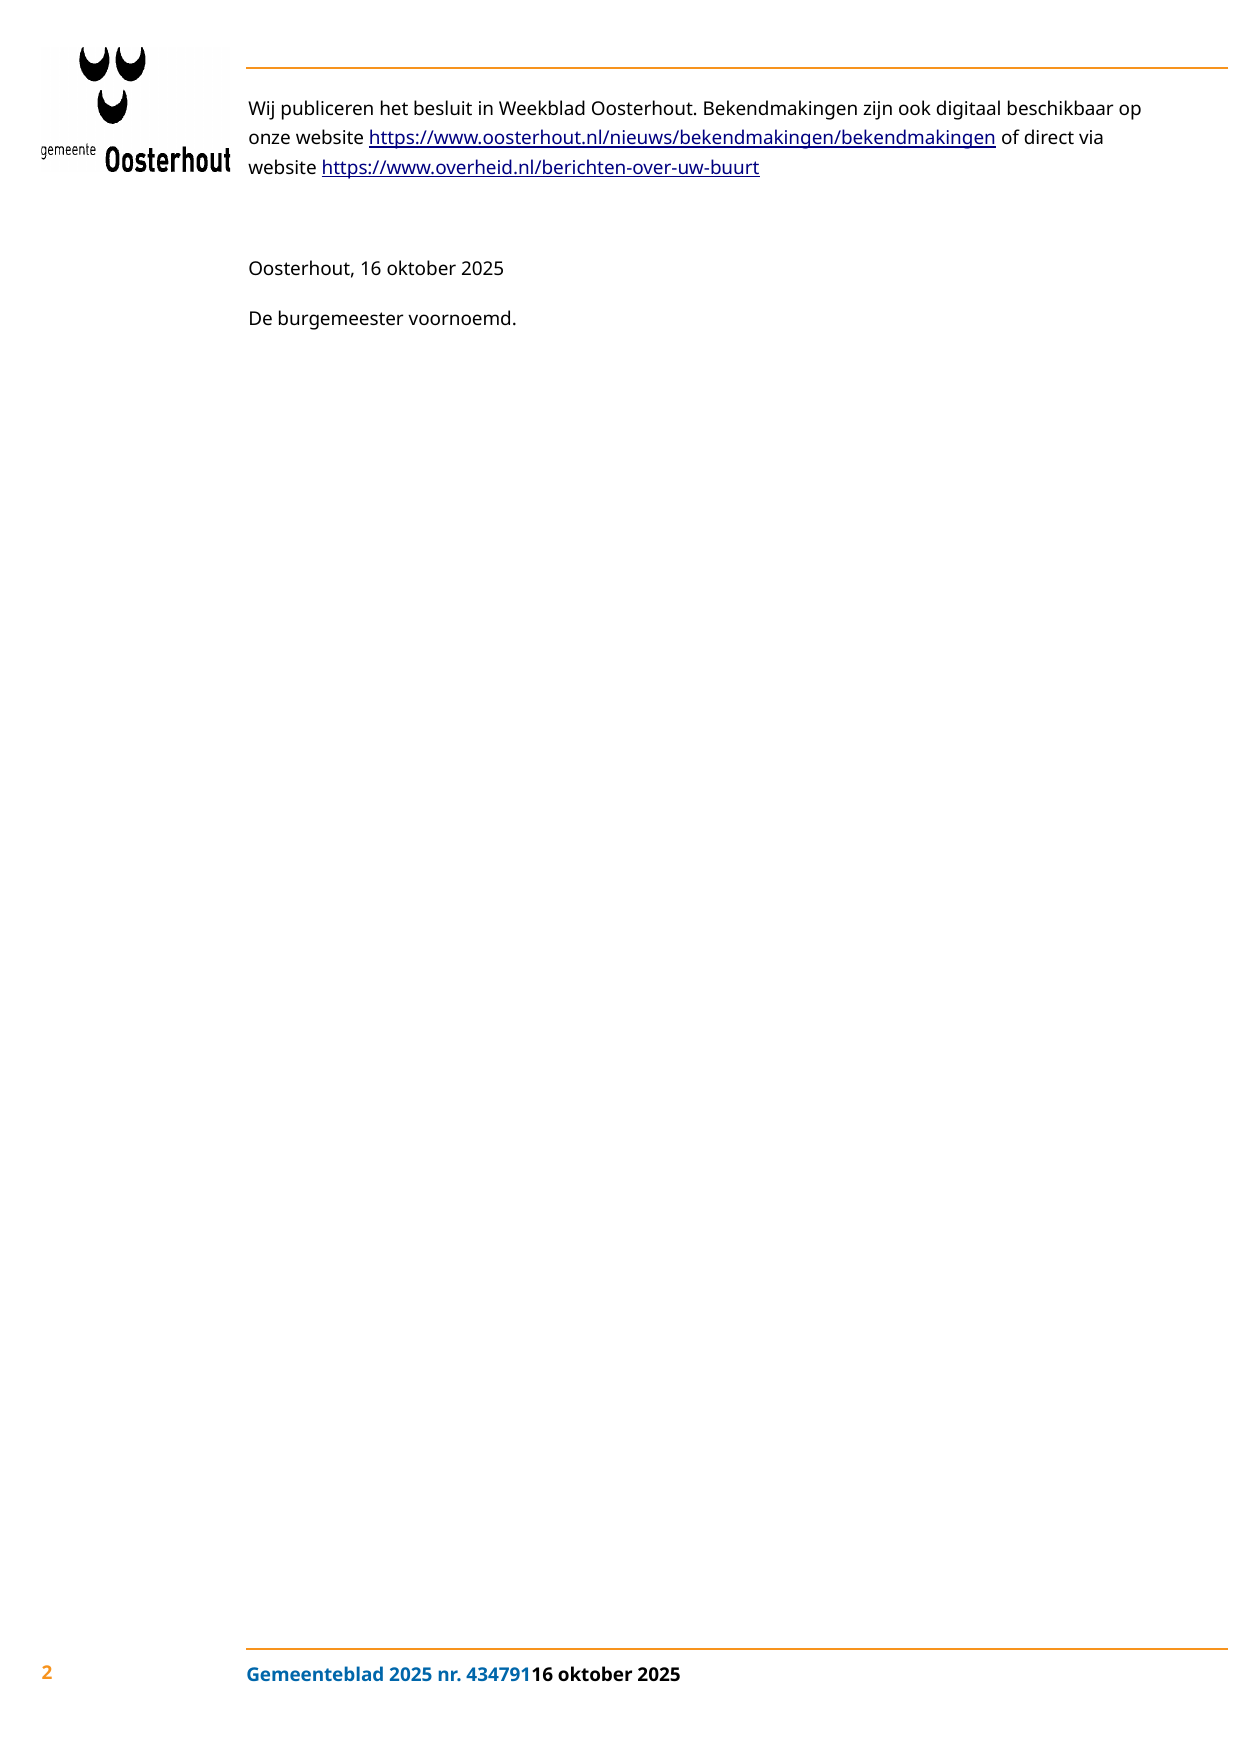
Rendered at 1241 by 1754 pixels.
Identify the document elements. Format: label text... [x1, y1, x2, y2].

text Wij publiceren het besluit in Weekblad Oosterhout. Bekendmakingen zijn ook digitaal beschikbaar op onze website https://www.oosterhout.nl/nieuws/bekendmakingen/bekendmakingen of direct via website https://www.overheid.nl/berichten-over-uw-buurt [248, 95, 1152, 180]
text Oosterhout, 16 oktober 2025 [248, 255, 1152, 281]
picture [41, 47, 231, 172]
text De burgemeester voornoemd. [248, 305, 1152, 331]
